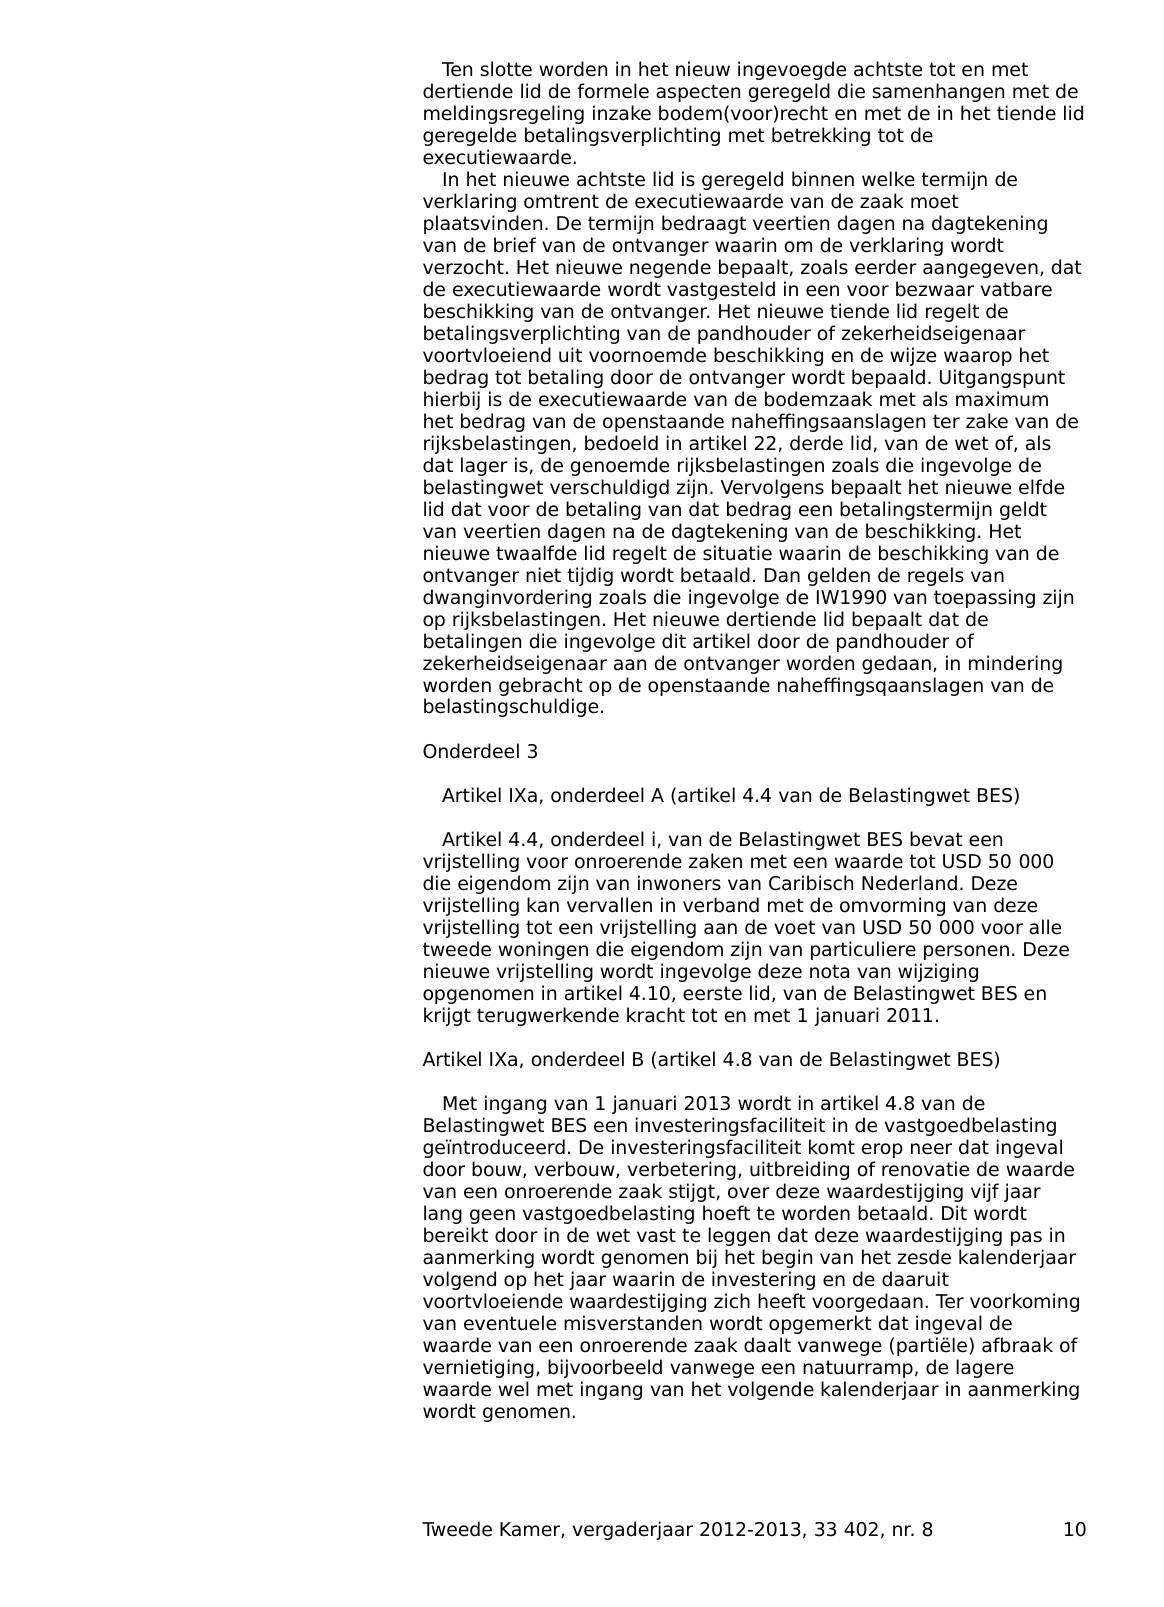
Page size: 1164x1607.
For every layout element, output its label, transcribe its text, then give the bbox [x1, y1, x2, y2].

subtitle Onderdeel 3 [422, 741, 1087, 763]
text In het nieuwe achtste lid is geregeld binnen welke termijn de verklaring omtrent de executiewaarde van de zaak moet plaatsvinden. De termijn bedraagt veertien dagen na dagtekening van de brief van de ontvanger waarin om de verklaring wordt verzocht. Het nieuwe negende bepaalt, zoals eerder aangegeven, dat de executiewaarde wordt vastgesteld in een voor bezwaar vatbare beschikking van de ontvanger. Het nieuwe tiende lid regelt de betalingsverplichting van de pandhouder of zekerheidseigenaar voortvloeiend uit voornoemde beschikking en de wijze waarop het bedrag tot betaling door de ontvanger wordt bepaald. Uitgangspunt hierbij is de executiewaarde van de bodemzaak met als maximum het bedrag van de openstaande naheffingsaanslagen ter zake van de rijksbelastingen, bedoeld in artikel 22, derde lid, van de wet of, als dat lager is, de genoemde rijksbelastingen zoals die ingevolge de belastingwet verschuldigd zijn. Vervolgens bepaalt het nieuwe elfde lid dat voor de betaling van dat bedrag een betalingstermijn geldt van veertien dagen na de dagtekening van de beschikking. Het nieuwe twaalfde lid regelt de situatie waarin de beschikking van de ontvanger niet tijdig wordt betaald. Dan gelden de regels van dwanginvordering zoals die ingevolge de IW1990 van toepassing zijn op rijksbelastingen. Het nieuwe dertiende lid bepaalt dat de betalingen die ingevolge dit artikel door de pandhouder of zekerheidseigenaar aan de ontvanger worden gedaan, in mindering worden gebracht op de openstaande naheffingsqaanslagen van de belastingschuldige. [422, 169, 1087, 718]
text Ten slotte worden in het nieuw ingevoegde achtste tot en met dertiende lid de formele aspecten geregeld die samenhangen met de meldingsregeling inzake bodem(voor)recht en met de in het tiende lid geregelde betalingsverplichting met betrekking tot de executiewaarde. [422, 59, 1087, 169]
text Artikel IXa, onderdeel A (artikel 4.4 van de Belastingwet BES) [422, 785, 1087, 807]
text Met ingang van 1 januari 2013 wordt in artikel 4.8 van de Belastingwet BES een investeringsfaciliteit in de vastgoedbelasting geïntroduceerd. De investeringsfaciliteit komt erop neer dat ingeval door bouw, verbouw, verbetering, uitbreiding of renovatie de waarde van een onroerende zaak stijgt, over deze waardestijging vijf jaar lang geen vastgoedbelasting hoeft te worden betaald. Dit wordt bereikt door in de wet vast te leggen dat deze waardestijging pas in aanmerking wordt genomen bij het begin van het zesde kalenderjaar volgend op het jaar waarin de investering en de daaruit voortvloeiende waardestijging zich heeft voorgedaan. Ter voorkoming van eventuele misverstanden wordt opgemerkt dat ingeval de waarde van een onroerende zaak daalt vanwege (partiële) afbraak of vernietiging, bijvoorbeeld vanwege een natuurramp, de lagere waarde wel met ingang van het volgende kalenderjaar in aanmerking wordt genomen. [422, 1093, 1087, 1423]
text Artikel 4.4, onderdeel i, van de Belastingwet BES bevat een vrijstelling voor onroerende zaken met een waarde tot USD 50 000 die eigendom zijn van inwoners van Caribisch Nederland. Deze vrijstelling kan vervallen in verband met de omvorming van deze vrijstelling tot een vrijstelling aan de voet van USD 50 000 voor alle tweede woningen die eigendom zijn van particuliere personen. Deze nieuwe vrijstelling wordt ingevolge deze nota van wijziging opgenomen in artikel 4.10, eerste lid, van de Belastingwet BES en krijgt terugwerkende kracht tot en met 1 januari 2011. [422, 829, 1087, 1027]
subtitle Artikel IXa, onderdeel B (artikel 4.8 van de Belastingwet BES) [422, 1049, 1087, 1071]
